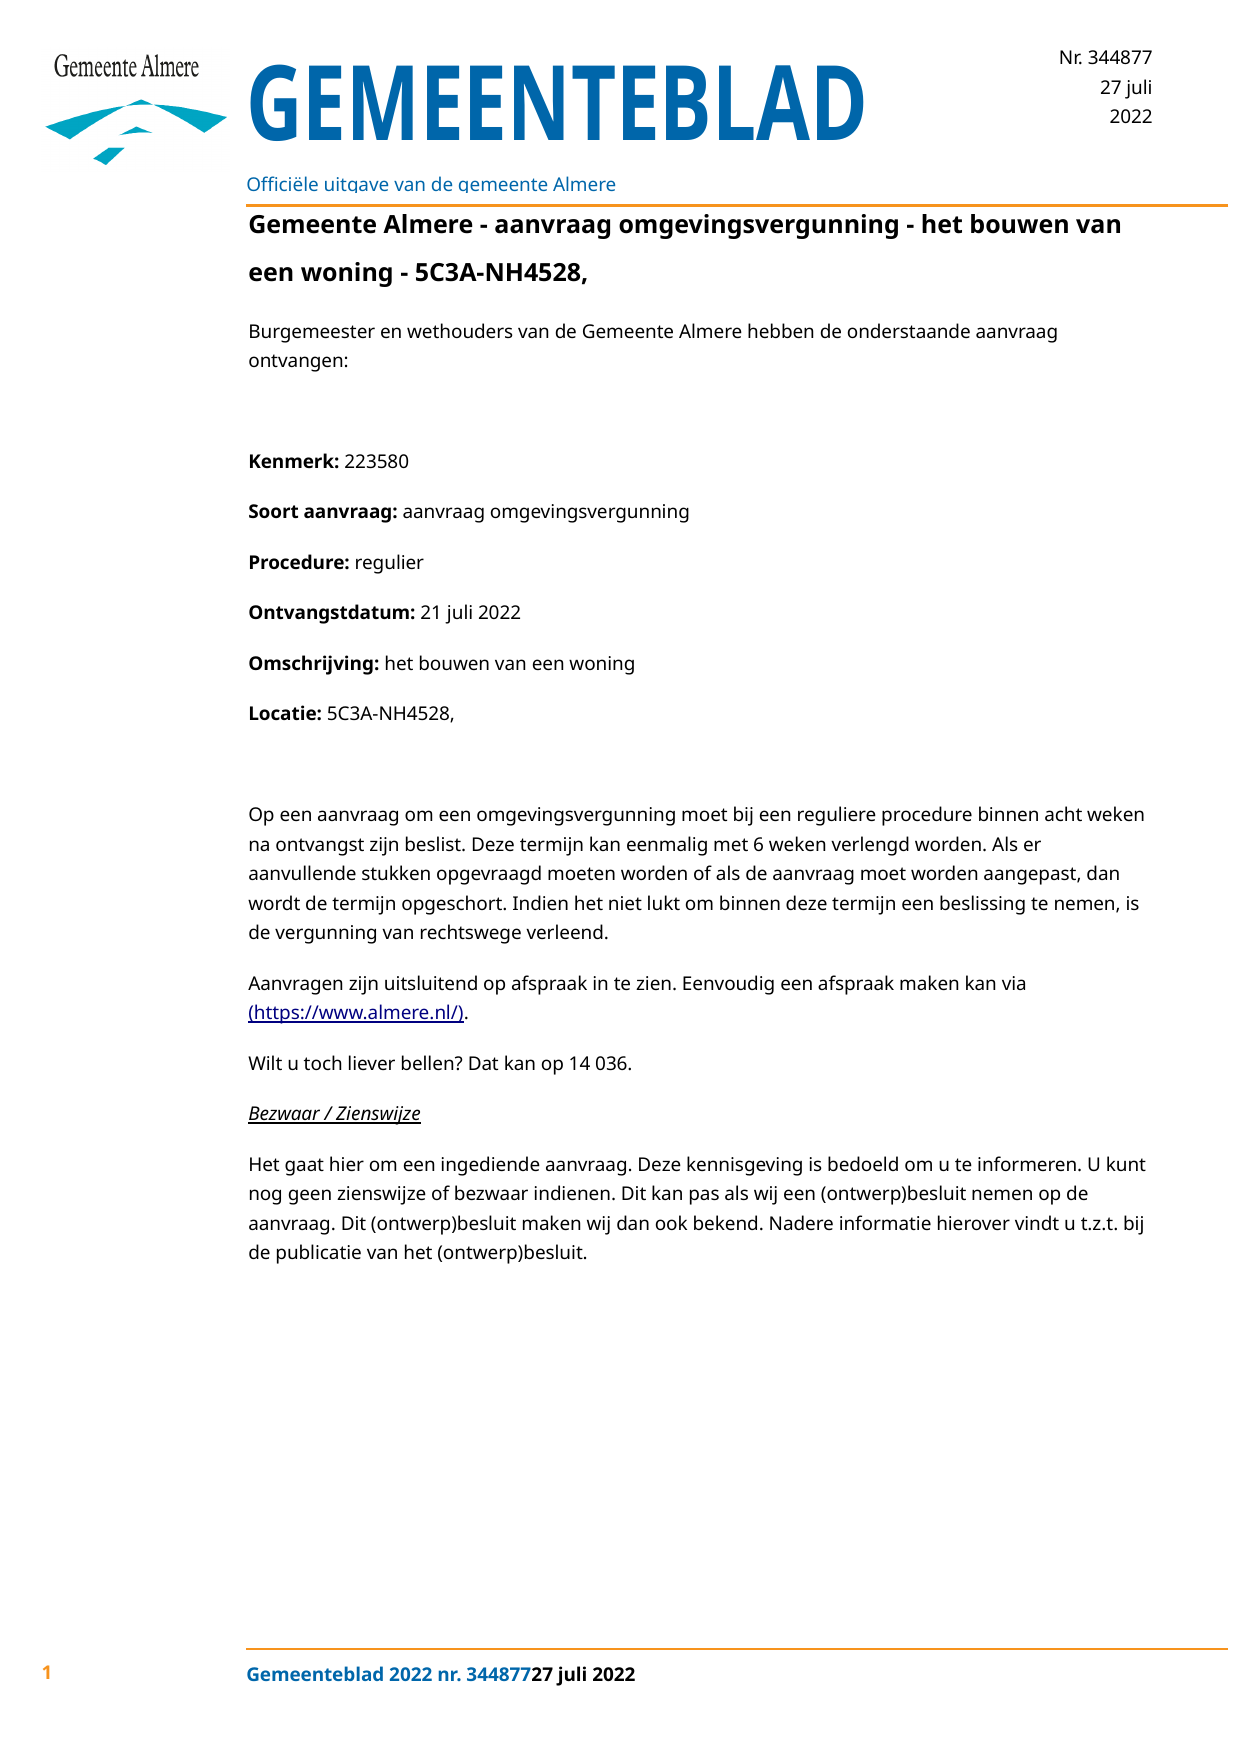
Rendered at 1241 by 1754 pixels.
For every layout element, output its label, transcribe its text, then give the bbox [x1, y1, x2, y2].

text Omschrijving: het bouwen van een woning [248, 650, 1152, 676]
text Ontvangstdatum: 21 juli 2022 [248, 599, 1152, 625]
text Bezwaar / Zienswijze [248, 1100, 1152, 1126]
text Wilt u toch liever bellen? Dat kan op 14 036. [248, 1050, 1152, 1076]
text Soort aanvraag: aanvraag omgevingsvergunning [248, 499, 1152, 524]
text Kenmerk: 223580 [248, 448, 1152, 474]
text Burgemeester en wethouders van de Gemeente Almere hebben de onderstaande aanvraag ontvangen: [248, 318, 1152, 373]
text Gemeente Almere - aanvraag omgevingsvergunning - het bouwen van een woning - 5C3A-NH4528, [248, 207, 1152, 288]
text Procedure: regulier [248, 549, 1152, 575]
text Aanvragen zijn uitsluitend op afspraak in te zien. Eenvoudig een afspraak maken kan via (https://www.almere.nl/). [248, 970, 1152, 1025]
picture [41, 47, 231, 172]
text Het gaat hier om een ingediende aanvraag. Deze kennisgeving is bedoeld om u te informeren. U kunt nog geen zienswijze of bezwaar indienen. Dit kan pas als wij een (ontwerp)besluit nemen op de aanvraag. Dit (ontwerp)besluit maken wij dan ook bekend. Nadere informatie hierover vindt u t.z.t. bij de publicatie van het (ontwerp)besluit. [248, 1151, 1152, 1265]
text Locatie: 5C3A-NH4528, [248, 700, 1152, 726]
text Op een aanvraag om een omgevingsvergunning moet bij een reguliere procedure binnen acht weken na ontvangst zijn beslist. Deze termijn kan eenmalig met 6 weken verlengd worden. Als er aanvullende stukken opgevraagd moeten worden of als de aanvraag moet worden aangepast, dan wordt de termijn opgeschort. Indien het niet lukt om binnen deze termijn een beslissing te nemen, is de vergunning van rechtswege verleend. [248, 801, 1152, 945]
